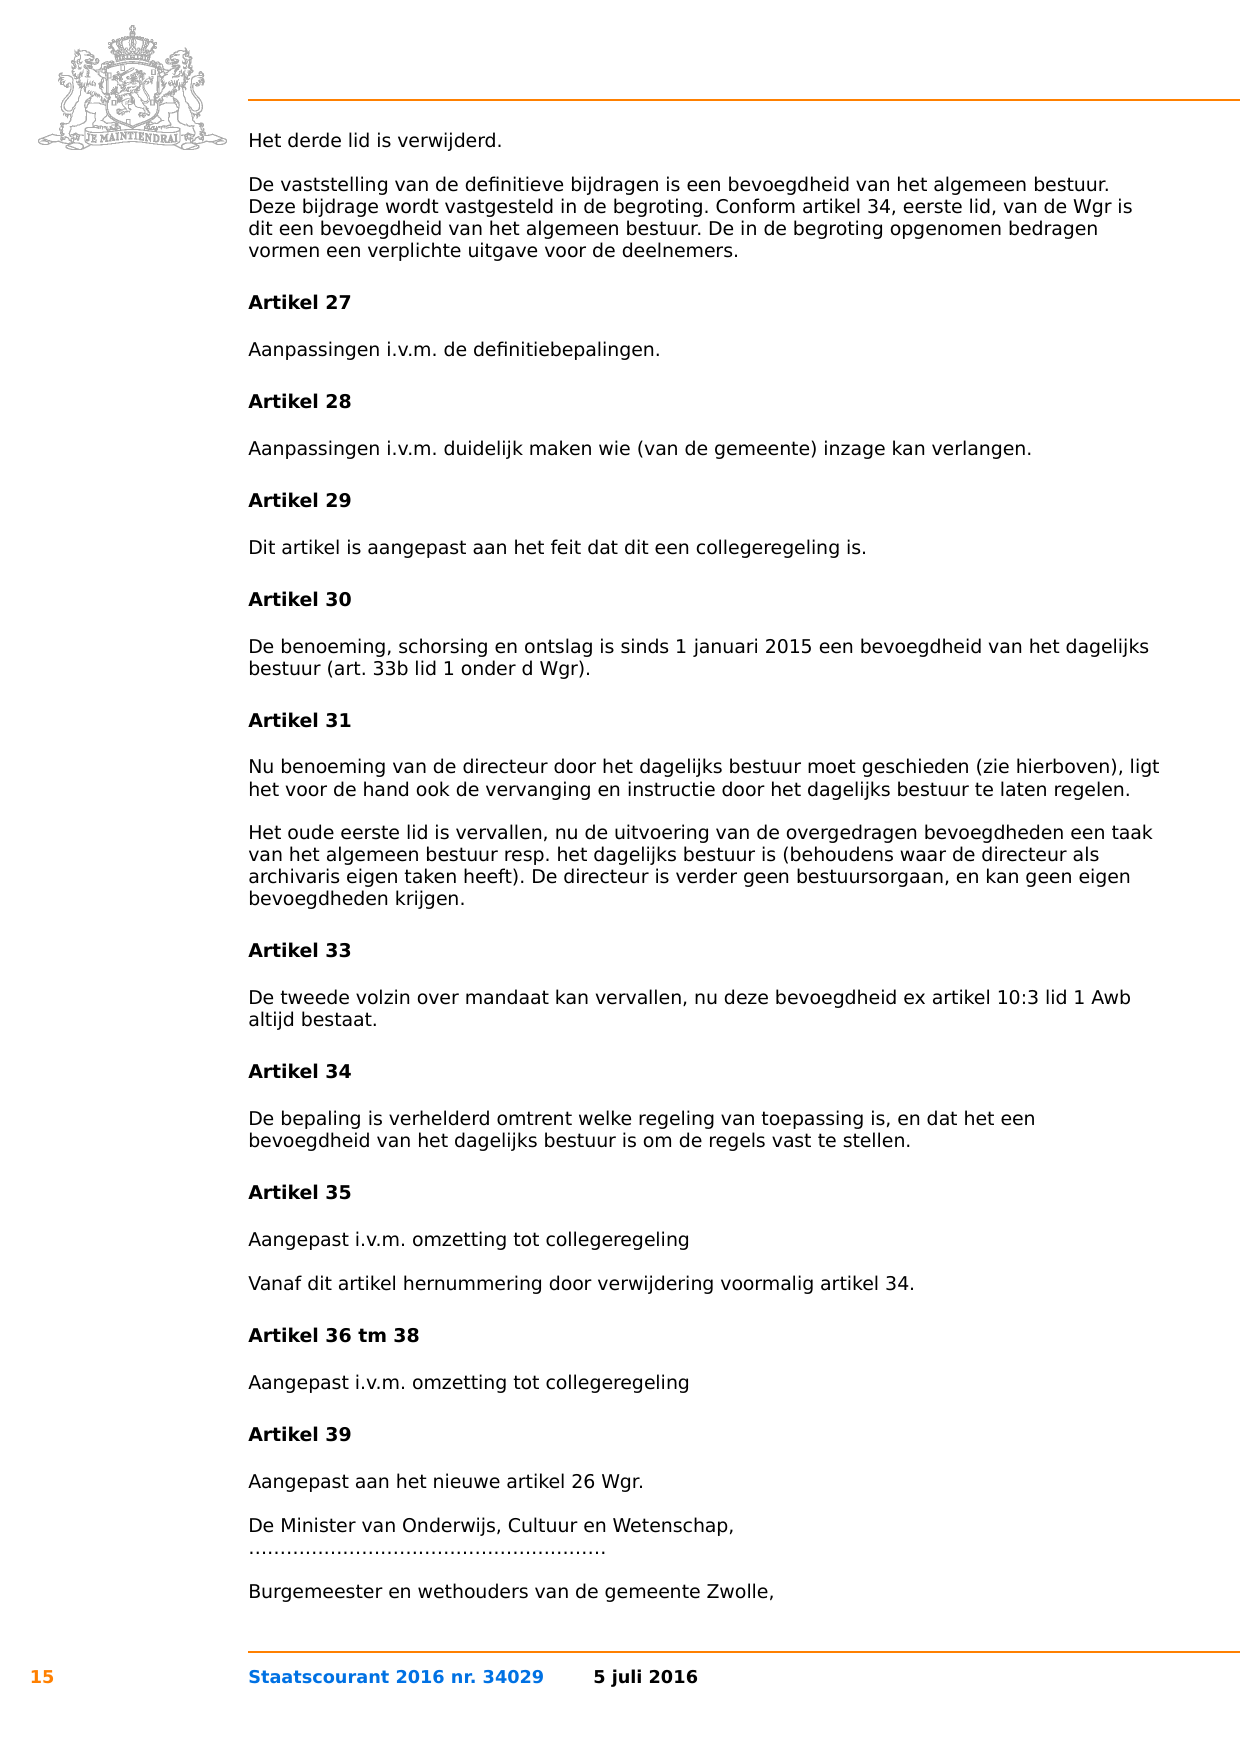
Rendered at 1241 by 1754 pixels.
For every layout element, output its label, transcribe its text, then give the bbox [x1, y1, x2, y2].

text Burgemeester en wethouders van de gemeente Zwolle, [248, 1581, 1163, 1602]
text Dit artikel is aangepast aan het feit dat dit een collegeregeling is. [248, 537, 1163, 558]
subtitle Artikel 39 [248, 1424, 1163, 1446]
subtitle Artikel 29 [248, 489, 1163, 512]
text Het oude eerste lid is vervallen, nu de uitvoering van de overgedragen bevoegdheden een taak van het algemeen bestuur resp. het dagelijks bestuur is (behoudens waar de directeur als archivaris eigen taken heeft). De directeur is verder geen bestuursorgaan, en kan geen eigen bevoegdheden krijgen. [248, 822, 1163, 910]
text Aangepast i.v.m. omzetting tot collegeregeling [248, 1229, 1163, 1251]
text Aanpassingen i.v.m. duidelijk maken wie (van de gemeente) inzage kan verlangen. [248, 438, 1163, 459]
text De bepaling is verhelderd omtrent welke regeling van toepassing is, en dat het een bevoegdheid van het dagelijks bestuur is om de regels vast te stellen. [248, 1108, 1163, 1152]
text Aanpassingen i.v.m. de definitiebepalingen. [248, 339, 1163, 361]
text De benoeming, schorsing en ontslag is sinds 1 januari 2015 een bevoegdheid van het dagelijks bestuur (art. 33b lid 1 onder d Wgr). [248, 636, 1163, 679]
subtitle Artikel 35 [248, 1182, 1163, 1204]
text ………………………………………………… [248, 1537, 1163, 1559]
subtitle Artikel 28 [248, 391, 1163, 413]
subtitle Artikel 36 tm 38 [248, 1325, 1163, 1347]
text Nu benoeming van de directeur door het dagelijks bestuur moet geschieden (zie hierboven), ligt het voor de hand ook de vervanging en instructie door het dagelijks bestuur te laten regelen. [248, 756, 1163, 800]
text Aangepast aan het nieuwe artikel 26 Wgr. [248, 1471, 1163, 1493]
text De tweede volzin over mandaat kan vervallen, nu deze bevoegdheid ex artikel 10:3 lid 1 Awb altijd bestaat. [248, 987, 1163, 1031]
text De Minister van Onderwijs, Cultuur en Wetenschap, [248, 1515, 1163, 1537]
text De vaststelling van de definitieve bijdragen is een bevoegdheid van het algemeen bestuur. Deze bijdrage wordt vastgesteld in de begroting. Conform artikel 34, eerste lid, van de Wgr is dit een bevoegdheid van het algemeen bestuur. De in de begroting opgenomen bedragen vormen een verplichte uitgave voor de deelnemers. [248, 174, 1163, 262]
subtitle Artikel 34 [248, 1061, 1163, 1083]
subtitle Artikel 30 [248, 588, 1163, 611]
text Aangepast i.v.m. omzetting tot collegeregeling [248, 1372, 1163, 1394]
text Vanaf dit artikel hernummering door verwijdering voormalig artikel 34. [248, 1273, 1163, 1295]
subtitle Artikel 31 [248, 709, 1163, 731]
picture [38, 25, 227, 150]
subtitle Artikel 27 [248, 292, 1163, 314]
text Het derde lid is verwijderd. [248, 130, 1163, 152]
subtitle Artikel 33 [248, 940, 1163, 962]
